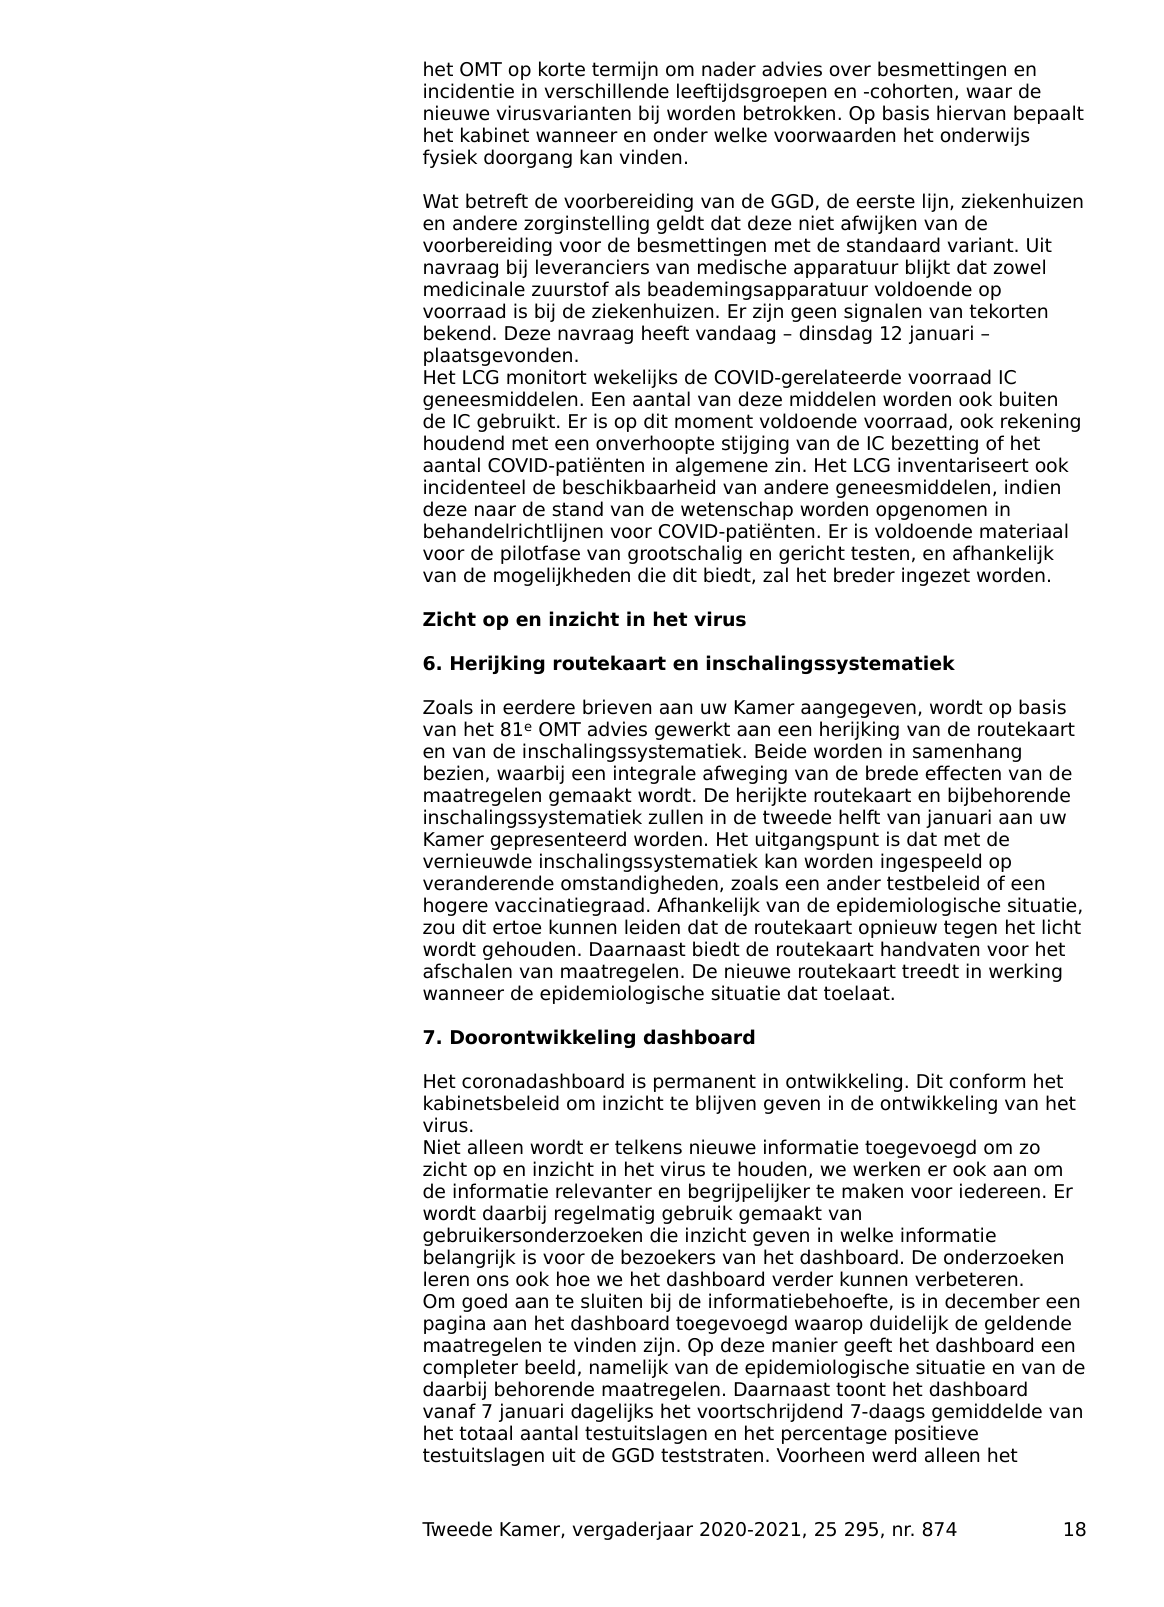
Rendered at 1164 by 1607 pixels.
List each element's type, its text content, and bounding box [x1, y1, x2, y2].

subtitle 6. Herijking routekaart en inschalingssystematiek [422, 653, 1087, 675]
text Niet alleen wordt er telkens nieuwe informatie toegevoegd om zo zicht op en inzicht in het virus te houden, we werken er ook aan om de informatie relevanter en begrijpelijker te maken voor iedereen. Er wordt daarbij regelmatig gebruik gemaakt van gebruikersonderzoeken die inzicht geven in welke informatie belangrijk is voor de bezoekers van het dashboard. De onderzoeken leren ons ook hoe we het dashboard verder kunnen verbeteren. [422, 1137, 1087, 1291]
text Het LCG monitort wekelijks de COVID-gerelateerde voorraad IC geneesmiddelen. Een aantal van deze middelen worden ook buiten de IC gebruikt. Er is op dit moment voldoende voorraad, ook rekening houdend met een onverhoopte stijging van de IC bezetting of het aantal COVID-patiënten in algemene zin. Het LCG inventariseert ook incidenteel de beschikbaarheid van andere geneesmiddelen, indien deze naar de stand van de wetenschap worden opgenomen in behandelrichtlijnen voor COVID-patiënten. Er is voldoende materiaal voor de pilotfase van grootschalig en gericht testen, en afhankelijk van de mogelijkheden die dit biedt, zal het breder ingezet worden. [422, 367, 1087, 587]
subtitle 7. Doorontwikkeling dashboard [422, 1027, 1087, 1049]
text Om goed aan te sluiten bij de informatiebehoefte, is in december een pagina aan het dashboard toegevoegd waarop duidelijk de geldende maatregelen te vinden zijn. Op deze manier geeft het dashboard een completer beeld, namelijk van de epidemiologische situatie en van de daarbij behorende maatregelen. Daarnaast toont het dashboard vanaf 7 januari dagelijks het voortschrijdend 7-daags gemiddelde van het totaal aantal testuitslagen en het percentage positieve testuitslagen uit de GGD teststraten. Voorheen werd alleen het [422, 1291, 1087, 1467]
text Wat betreft de voorbereiding van de GGD, de eerste lijn, ziekenhuizen en andere zorginstelling geldt dat deze niet afwijken van de voorbereiding voor de besmettingen met de standaard variant. Uit navraag bij leveranciers van medische apparatuur blijkt dat zowel medicinale zuurstof als beademingsapparatuur voldoende op voorraad is bij de ziekenhuizen. Er zijn geen signalen van tekorten bekend. Deze navraag heeft vandaag – dinsdag 12 januari – plaatsgevonden. [422, 191, 1087, 367]
subtitle Zicht op en inzicht in het virus [422, 609, 1087, 631]
text Zoals in eerdere brieven aan uw Kamer aangegeven, wordt op basis van het 81e OMT advies gewerkt aan een herijking van de routekaart en van de inschalingssystematiek. Beide worden in samenhang bezien, waarbij een integrale afweging van de brede effecten van de maatregelen gemaakt wordt. De herijkte routekaart en bijbehorende inschalingssystematiek zullen in de tweede helft van januari aan uw Kamer gepresenteerd worden. Het uitgangspunt is dat met de vernieuwde inschalingssystematiek kan worden ingespeeld op veranderende omstandigheden, zoals een ander testbeleid of een hogere vaccinatiegraad. Afhankelijk van de epidemiologische situatie, zou dit ertoe kunnen leiden dat de routekaart opnieuw tegen het licht wordt gehouden. Daarnaast biedt de routekaart handvaten voor het afschalen van maatregelen. De nieuwe routekaart treedt in werking wanneer de epidemiologische situatie dat toelaat. [422, 697, 1087, 1005]
text Het coronadashboard is permanent in ontwikkeling. Dit conform het kabinetsbeleid om inzicht te blijven geven in de ontwikkeling van het virus. [422, 1071, 1087, 1137]
text het OMT op korte termijn om nader advies over besmettingen en incidentie in verschillende leeftijdsgroepen en -cohorten, waar de nieuwe virusvarianten bij worden betrokken. Op basis hiervan bepaalt het kabinet wanneer en onder welke voorwaarden het onderwijs fysiek doorgang kan vinden. [422, 59, 1087, 169]
